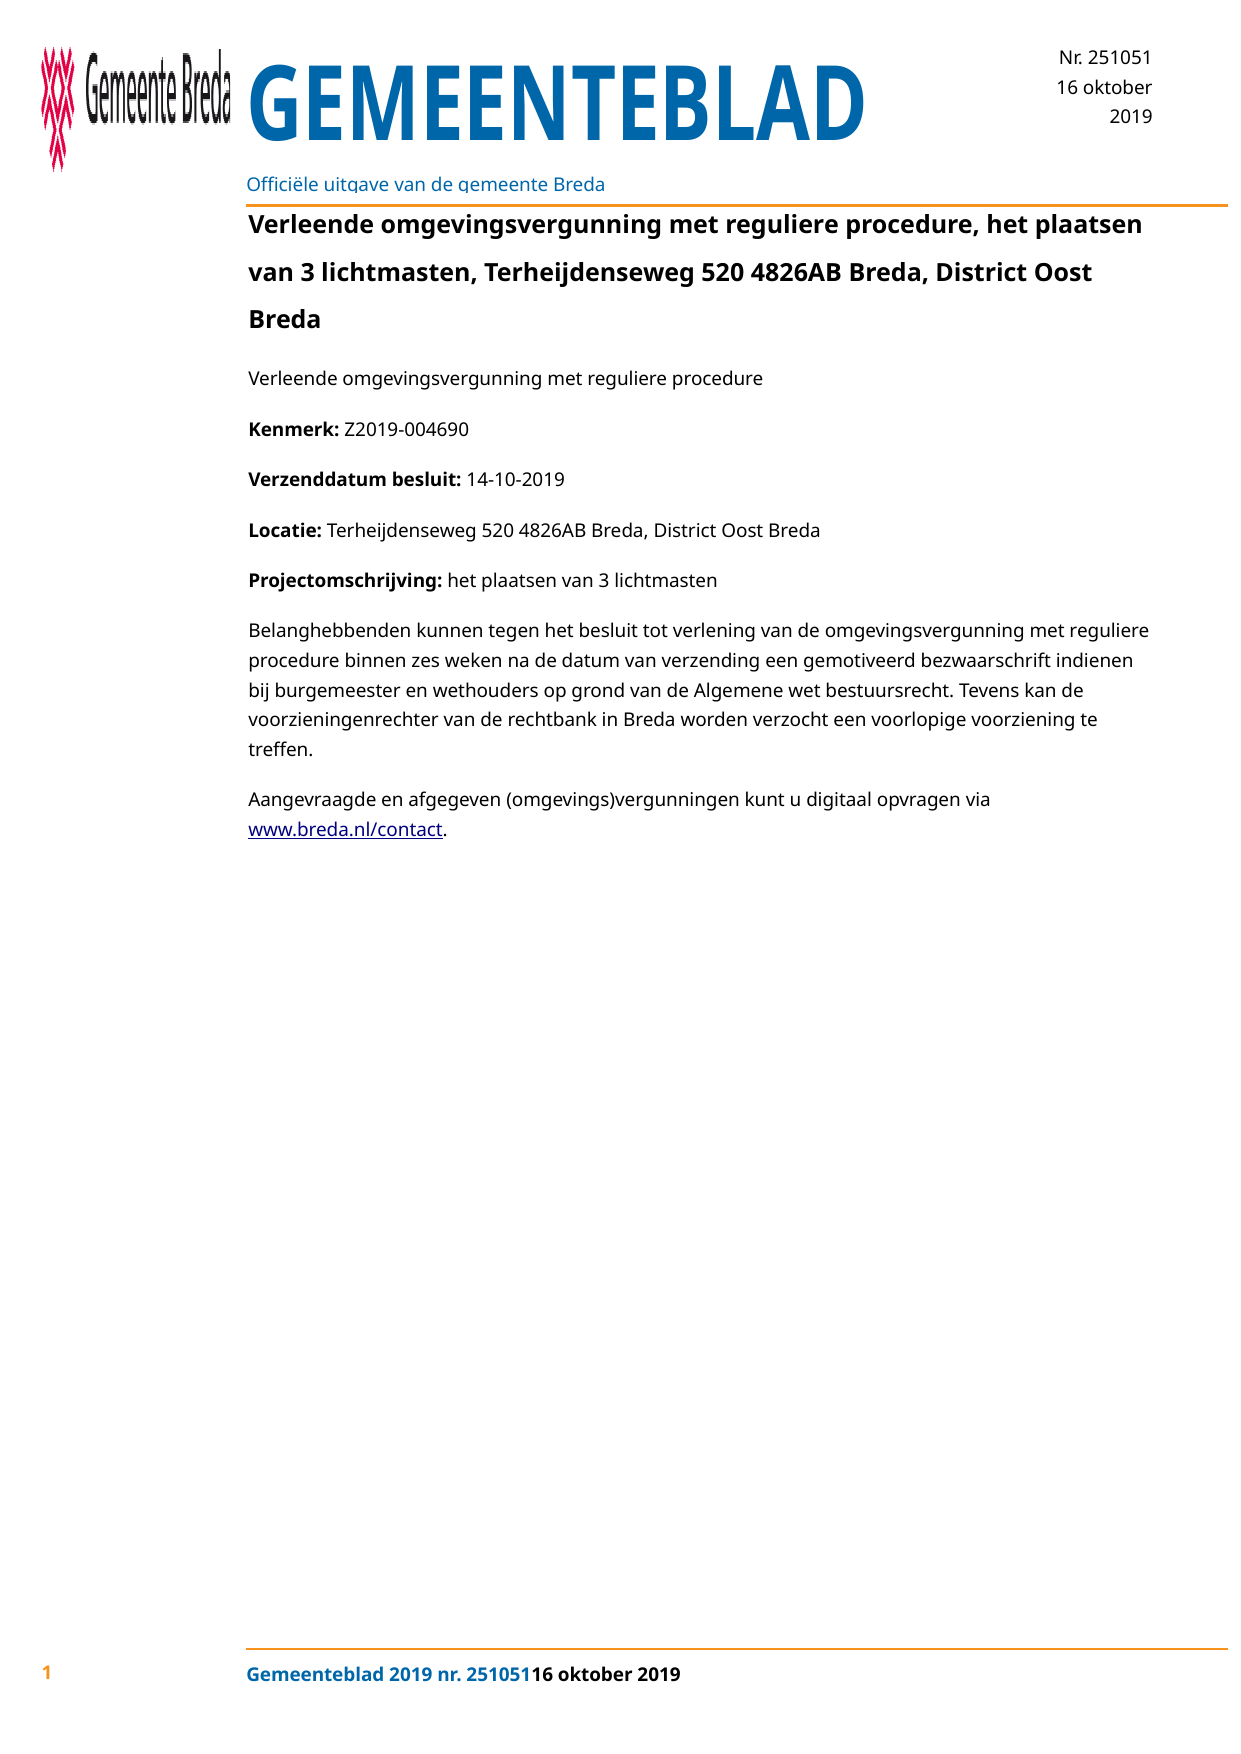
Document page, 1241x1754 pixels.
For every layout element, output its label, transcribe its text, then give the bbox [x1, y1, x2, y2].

text Verzenddatum besluit: 14-10-2019 [248, 466, 1152, 492]
text Belanghebbenden kunnen tegen het besluit tot verlening van de omgevingsvergunning met reguliere procedure binnen zes weken na de datum van verzending een gemotiveerd bezwaarschrift indienen bij burgemeester en wethouders op grond van de Algemene wet bestuursrecht. Tevens kan de voorzieningenrechter van de rechtbank in Breda worden verzocht een voorlopige voorziening te treffen. [248, 618, 1152, 762]
picture [41, 47, 231, 172]
text Verleende omgevingsvergunning met reguliere procedure, het plaatsen van 3 lichtmasten, Terheijdenseweg 520 4826AB Breda, District Oost Breda [248, 207, 1152, 336]
text Projectomschrijving: het plaatsen van 3 lichtmasten [248, 567, 1152, 593]
text Kenmerk: Z2019-004690 [248, 416, 1152, 442]
text Locatie: Terheijdenseweg 520 4826AB Breda, District Oost Breda [248, 517, 1152, 542]
text Aangevraagde en afgegeven (omgevings)vergunningen kunt u digitaal opvragen via www.breda.nl/contact. [248, 786, 1152, 842]
text Verleende omgevingsvergunning met reguliere procedure [248, 366, 1152, 391]
